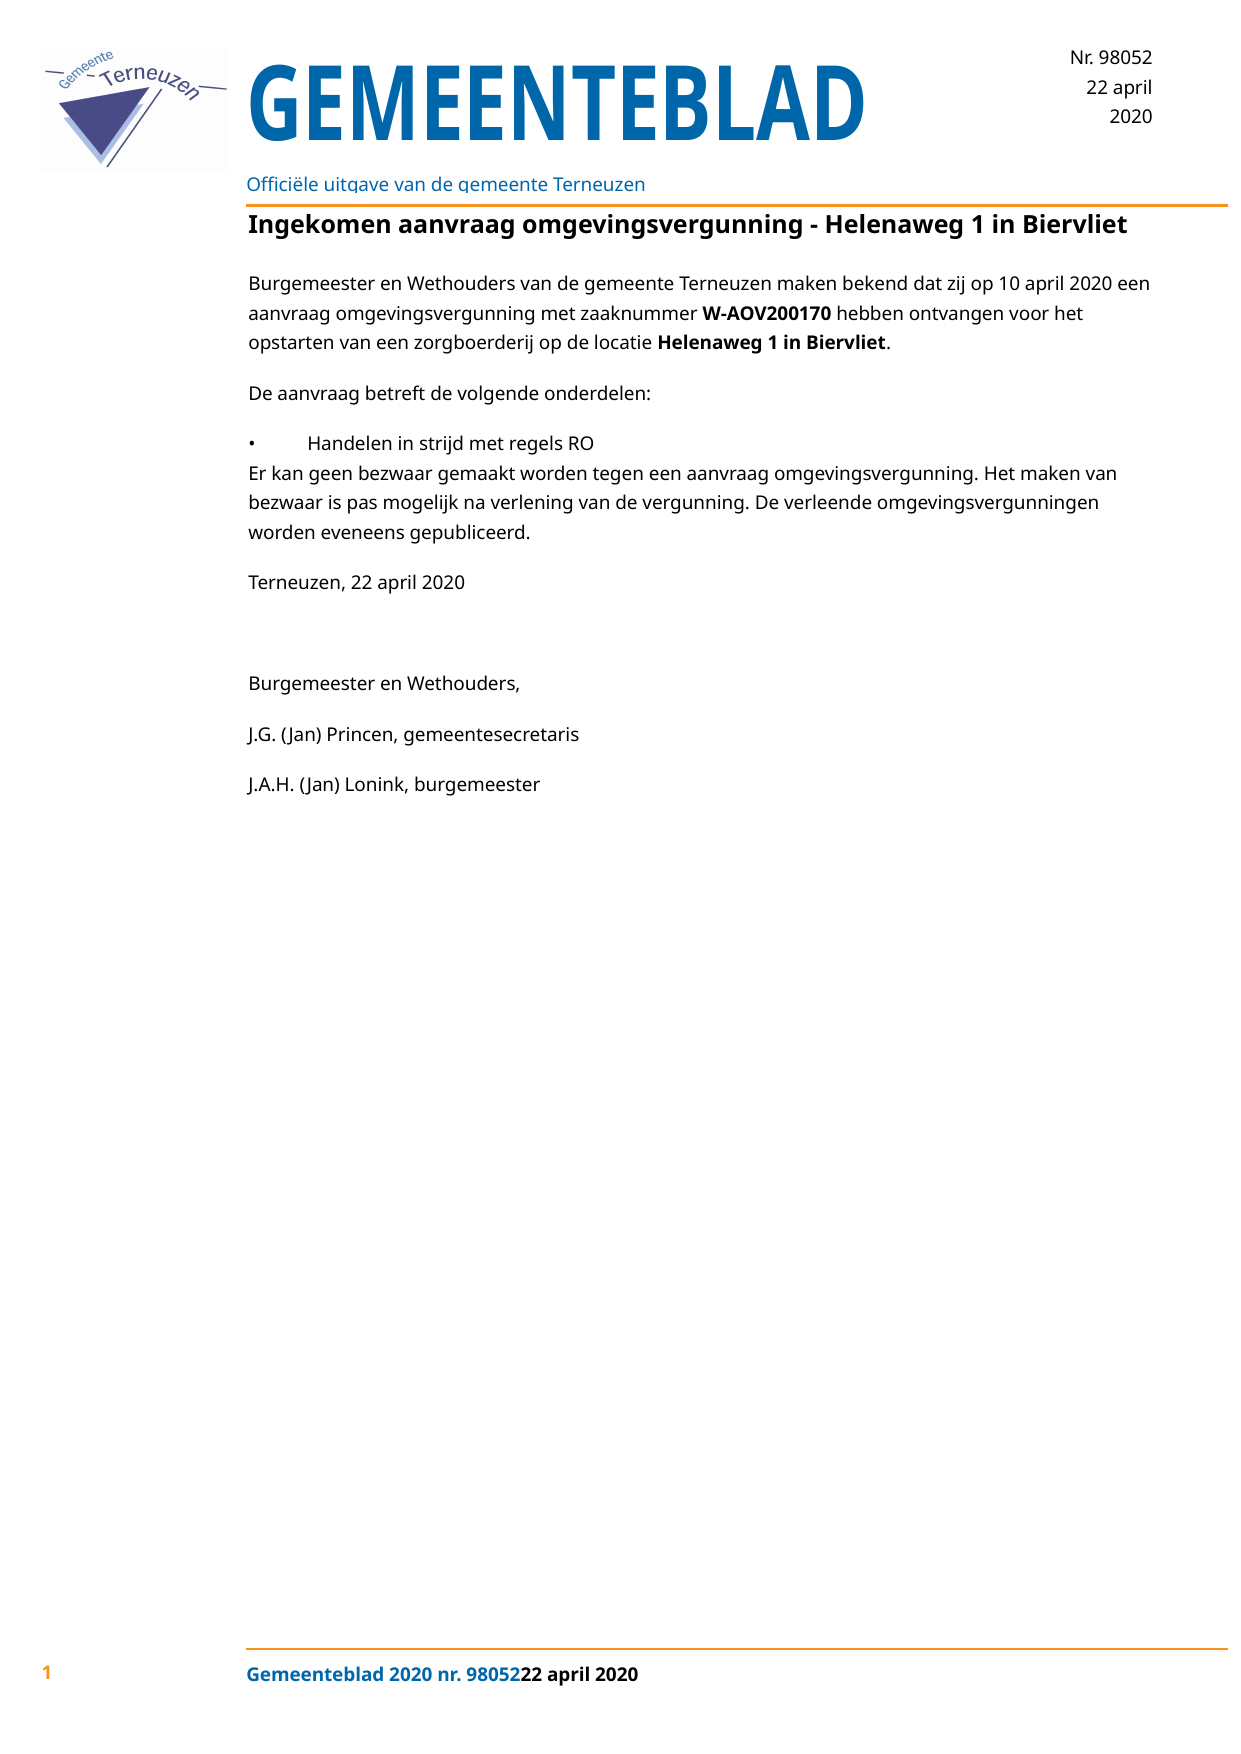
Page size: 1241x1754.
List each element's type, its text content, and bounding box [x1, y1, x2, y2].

list Handelen in strijd met regels RO [248, 430, 1152, 456]
text Terneuzen, 22 april 2020 [248, 569, 1152, 595]
picture [41, 47, 231, 172]
text Burgemeester en Wethouders van de gemeente Terneuzen maken bekend dat zij op 10 april 2020 een aanvraag omgevingsvergunning met zaaknummer W-AOV200170 hebben ontvangen voor het opstarten van een zorgboerderij op de locatie Helenaweg 1 in Biervliet. [248, 270, 1152, 355]
text J.A.H. (Jan) Lonink, burgemeester [248, 771, 1152, 797]
text Er kan geen bezwaar gemaakt worden tegen een aanvraag omgevingsvergunning. Het maken van bezwaar is pas mogelijk na verlening van de vergunning. De verleende omgevingsvergunningen worden eveneens gepubliceerd. [248, 460, 1152, 545]
text J.G. (Jan) Princen, gemeentesecretaris [248, 721, 1152, 746]
text Burgemeester en Wethouders, [248, 670, 1152, 696]
text De aanvraag betreft de volgende onderdelen: [248, 380, 1152, 406]
text Ingekomen aanvraag omgevingsvergunning - Helenaweg 1 in Biervliet [248, 207, 1152, 241]
